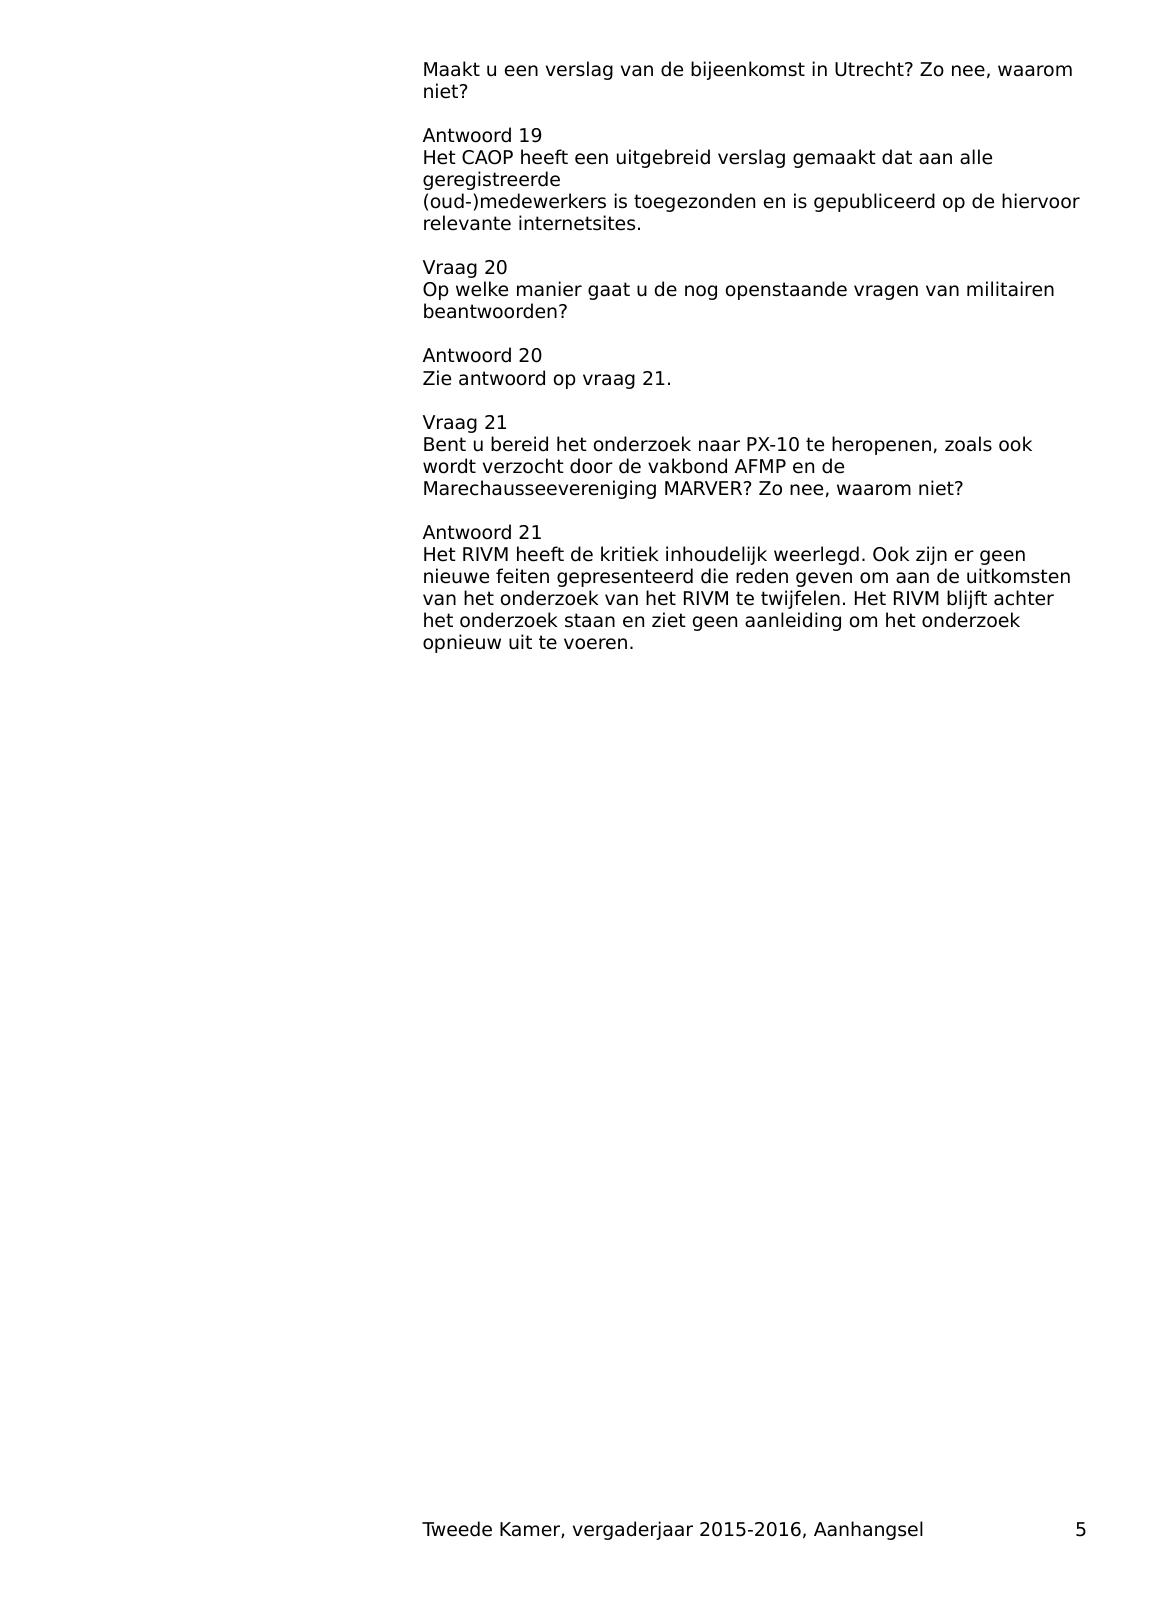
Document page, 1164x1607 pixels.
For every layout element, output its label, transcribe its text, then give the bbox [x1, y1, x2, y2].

text Antwoord 19 [422, 125, 1087, 147]
text Het CAOP heeft een uitgebreid verslag gemaakt dat aan alle geregistreerde [422, 147, 1087, 191]
text Antwoord 20 [422, 345, 1087, 367]
text Bent u bereid het onderzoek naar PX-10 te heropenen, zoals ook wordt verzocht door de vakbond AFMP en de Marechausseevereniging MARVER? Zo nee, waarom niet? [422, 433, 1087, 499]
text Het RIVM heeft de kritiek inhoudelijk weerlegd. Ook zijn er geen nieuwe feiten gepresenteerd die reden geven om aan de uitkomsten van het onderzoek van het RIVM te twijfelen. Het RIVM blijft achter het onderzoek staan en ziet geen aanleiding om het onderzoek opnieuw uit te voeren. [422, 544, 1087, 653]
text (oud-)medewerkers is toegezonden en is gepubliceerd op de hiervoor relevante internetsites. [422, 191, 1087, 235]
text Op welke manier gaat u de nog openstaande vragen van militairen beantwoorden? [422, 279, 1087, 323]
text Vraag 21 [422, 412, 1087, 433]
text Zie antwoord op vraag 21. [422, 367, 1087, 389]
text Antwoord 21 [422, 522, 1087, 544]
text Vraag 20 [422, 257, 1087, 279]
text Maakt u een verslag van de bijeenkomst in Utrecht? Zo nee, waarom niet? [422, 59, 1087, 103]
